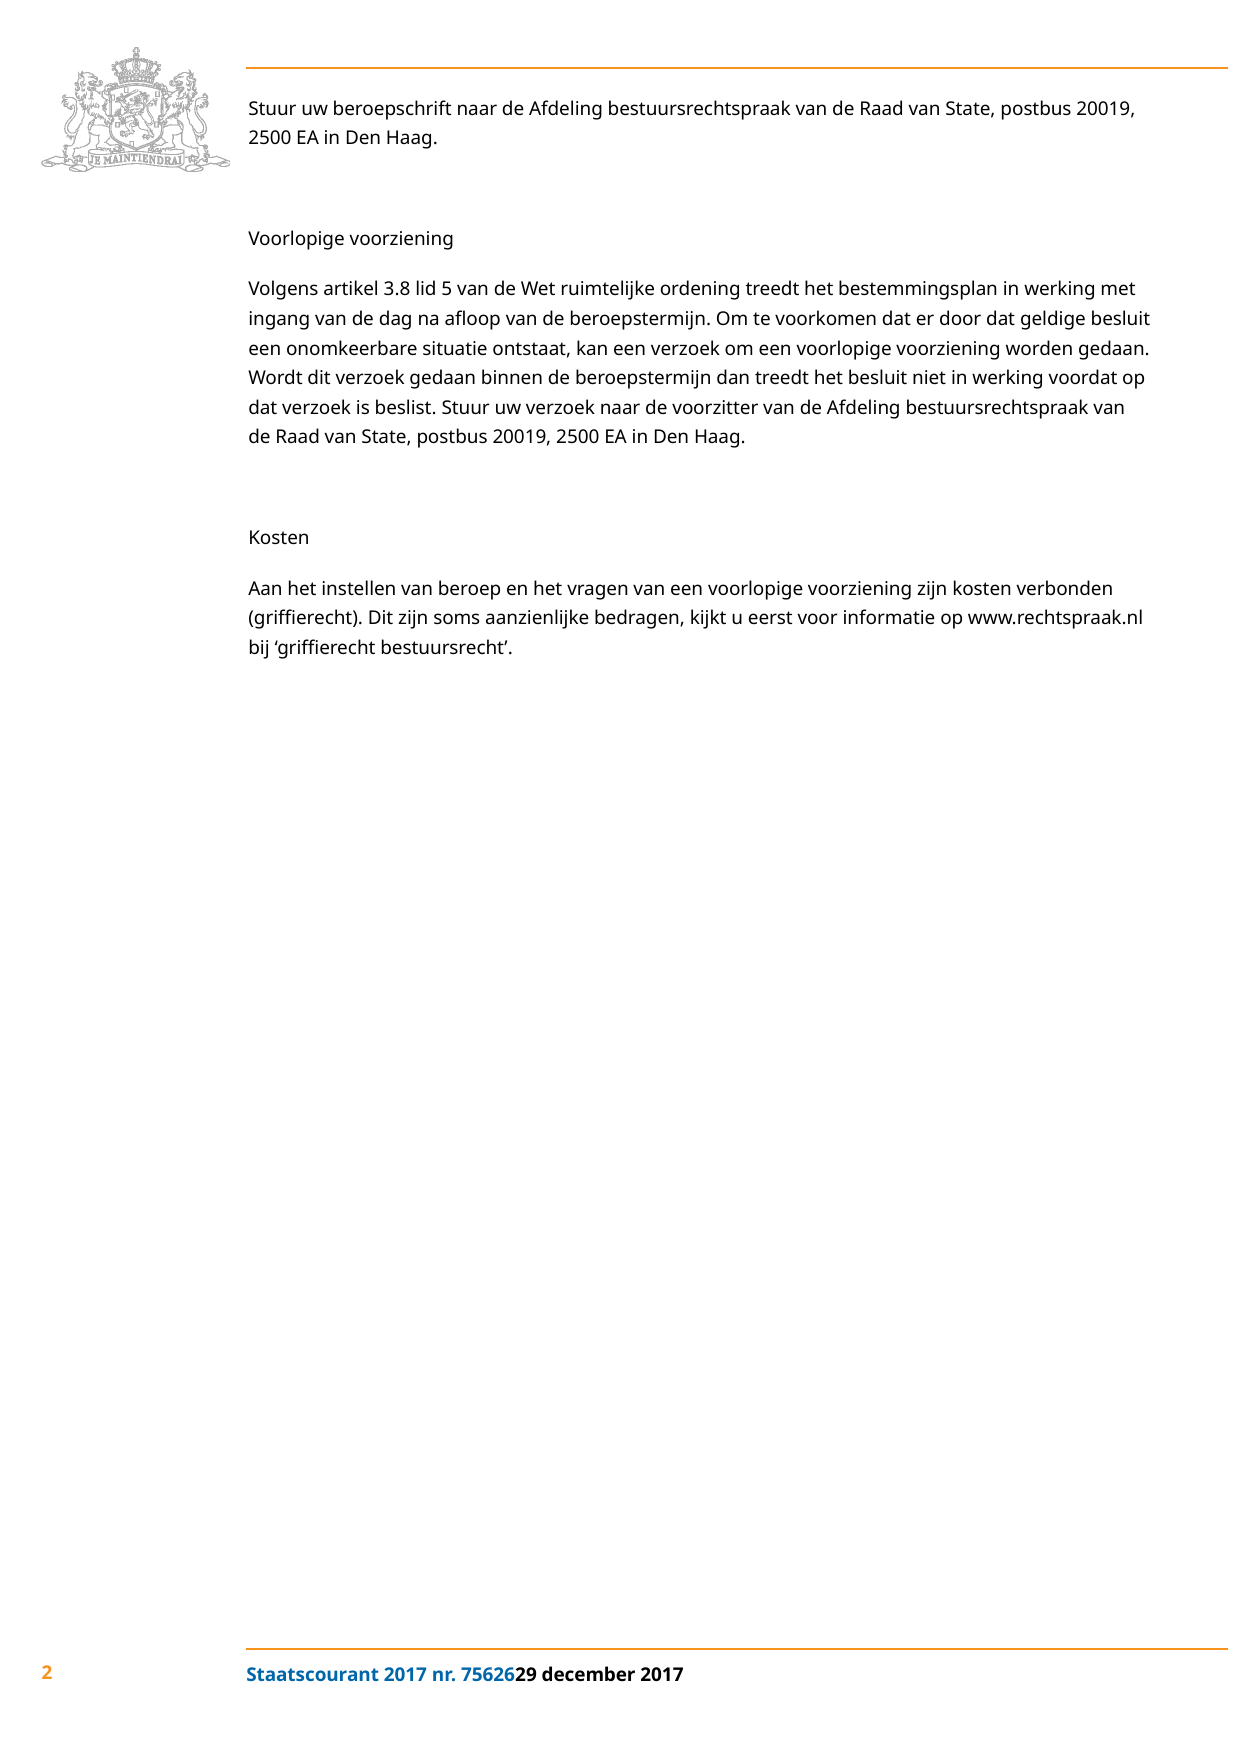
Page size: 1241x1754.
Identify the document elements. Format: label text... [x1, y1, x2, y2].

text Aan het instellen van beroep en het vragen van een voorlopige voorziening zijn kosten verbonden (griffierecht). Dit zijn soms aanzienlijke bedragen, kijkt u eerst voor informatie op www.rechtspraak.nl bij ‘griffierecht bestuursrecht’. [248, 575, 1152, 660]
picture [41, 47, 231, 172]
text Volgens artikel 3.8 lid 5 van de Wet ruimtelijke ordening treedt het bestemmingsplan in werking met ingang van de dag na afloop van de beroepstermijn. Om te voorkomen dat er door dat geldige besluit een onomkeerbare situatie ontstaat, kan een verzoek om een voorlopige voorziening worden gedaan. Wordt dit verzoek gedaan binnen de beroepstermijn dan treedt het besluit niet in werking voordat op dat verzoek is beslist. Stuur uw verzoek naar de voorzitter van de Afdeling bestuursrechtspraak van de Raad van State, postbus 20019, 2500 EA in Den Haag. [248, 276, 1152, 449]
text Voorlopige voorziening [248, 225, 1152, 251]
text Kosten [248, 524, 1152, 550]
text Stuur uw beroepschrift naar de Afdeling bestuursrechtspraak van de Raad van State, postbus 20019, 2500 EA in Den Haag. [248, 95, 1152, 150]
